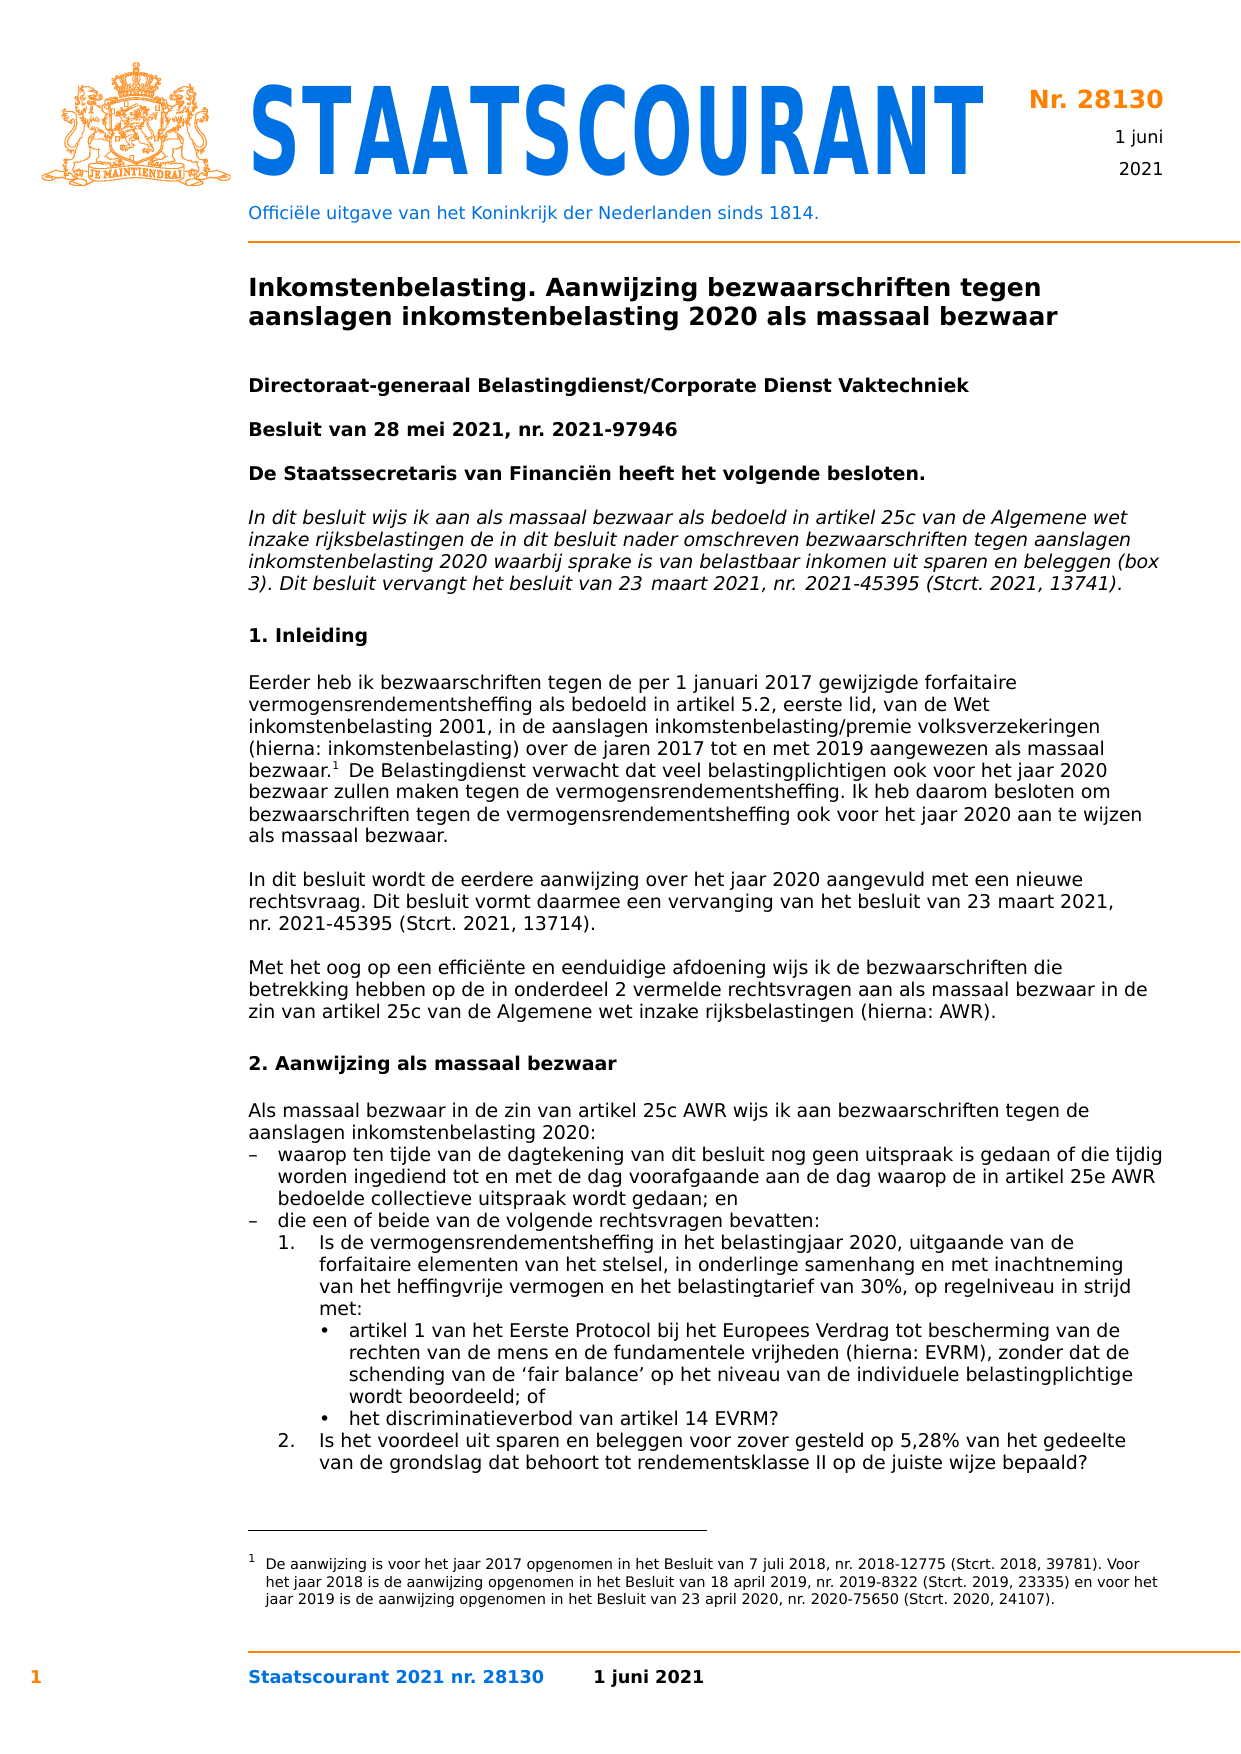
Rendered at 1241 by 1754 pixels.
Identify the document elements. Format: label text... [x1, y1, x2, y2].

text 2. Is het voordeel uit sparen en beleggen voor zover gesteld op 5,28% van het gedeelte van de grondslag dat behoort tot rendementsklasse II op de juiste wijze bepaald? [277, 1430, 1163, 1474]
table_cell 1 juni [998, 121, 1240, 153]
text – waarop ten tijde van de dagtekening van dit besluit nog geen uitspraak is gedaan of die tijdig worden ingediend tot en met de dag voorafgaande aan de dag waarop de in artikel 25e AWR bedoelde collectieve uitspraak wordt gedaan; en [248, 1144, 1163, 1210]
text Met het oog op een efficiënte en eenduidige afdoening wijs ik de bezwaarschriften die betrekking hebben op de in onderdeel 2 vermelde rechtsvragen aan als massaal bezwaar in de zin van artikel 25c van de Algemene wet inzake rijksbelastingen (hierna: AWR). [248, 957, 1163, 1023]
text Besluit van 28 mei 2021, nr. 2021-97946 [248, 419, 1163, 441]
text De aanwijzing is voor het jaar 2017 opgenomen in het Besluit van 7 juli 2018, nr. 2018-12775 (Stcrt. 2018, 39781). Voor het jaar 2018 is de aanwijzing opgenomen in het Besluit van 18 april 2019, nr. 2019-8322 (Stcrt. 2019, 23335) en voor het jaar 2019 is de aanwijzing opgenomen in het Besluit van 23 april 2020, nr. 2020-75650 (Stcrt. 2020, 24107). [248, 1552, 1163, 1608]
text – die een of beide van de volgende rechtsvragen bevatten: [248, 1210, 1163, 1232]
picture [41, 62, 231, 186]
text In dit besluit wordt de eerdere aanwijzing over het jaar 2020 aangevuld met een nieuwe rechtsvraag. Dit besluit vormt daarmee een vervanging van het besluit van 23 maart 2021, nr. 2021-45395 (Stcrt. 2021, 13714). [248, 869, 1163, 935]
text 1. Is de vermogensrendementsheffing in het belastingjaar 2020, uitgaande van de forfaitaire elementen van het stelsel, in onderlinge samenhang en met inachtneming van het heffingvrije vermogen en het belastingtarief van 30%, op regelniveau in strijd met: [277, 1232, 1163, 1320]
table_cell 2021 [998, 153, 1240, 203]
subtitle 1. Inleiding [248, 624, 1163, 647]
table_header Nr. 28130 [998, 62, 1240, 121]
text Eerder heb ik bezwaarschriften tegen de per 1 januari 2017 gewijzigde forfaitaire vermogensrendementsheffing als bedoeld in artikel 5.2, eerste lid, van de Wet inkomstenbelasting 2001, in de aanslagen inkomstenbelasting/premie volksverzekeringen (hierna: inkomstenbelasting) over de jaren 2017 tot en met 2019 aangewezen als massaal bezwaar. De Belastingdienst verwacht dat veel belastingplichtigen ook voor het jaar 2020 bezwaar zullen maken tegen de vermogensrendementsheffing. Ik heb daarom besloten om bezwaarschriften tegen de vermogensrendementsheffing ook voor het jaar 2020 aan te wijzen als massaal bezwaar. [248, 672, 1163, 847]
subtitle 2. Aanwijzing als massaal bezwaar [248, 1053, 1163, 1075]
table_cell Officiële uitgave van het Koninkrijk der Nederlanden sinds 1814. [248, 203, 1240, 241]
table_header STAATSCOURANT [248, 62, 998, 203]
text • artikel 1 van het Eerste Protocol bij het Europees Verdrag tot bescherming van de rechten van de mens en de fundamentele vrijheden (hierna: EVRM), zonder dat de schending van de ‘fair balance’ op het niveau van de individuele belastingplichtige wordt beoordeeld; of [319, 1320, 1163, 1408]
text Als massaal bezwaar in de zin van artikel 25c AWR wijs ik aan bezwaarschriften tegen de aanslagen inkomstenbelasting 2020: [248, 1100, 1163, 1144]
text De Staatssecretaris van Financiën heeft het volgende besloten. [248, 463, 1163, 485]
text • het discriminatieverbod van artikel 14 EVRM? [319, 1408, 1163, 1430]
table_header [25, 62, 248, 241]
text Directoraat-generaal Belastingdienst/Corporate Dienst Vaktechniek [248, 375, 1163, 397]
subtitle Inkomstenbelasting. Aanwijzing bezwaarschriften tegen aanslagen inkomstenbelasting 2020 als massaal bezwaar [248, 273, 1163, 331]
text In dit besluit wijs ik aan als massaal bezwaar als bedoeld in artikel 25c van de Algemene wet inzake rijksbelastingen de in dit besluit nader omschreven bezwaarschriften tegen aanslagen inkomstenbelasting 2020 waarbij sprake is van belastbaar inkomen uit sparen en beleggen (box 3). Dit besluit vervangt het besluit van 23 maart 2021, nr. 2021-45395 (Stcrt. 2021, 13741). [248, 507, 1163, 594]
